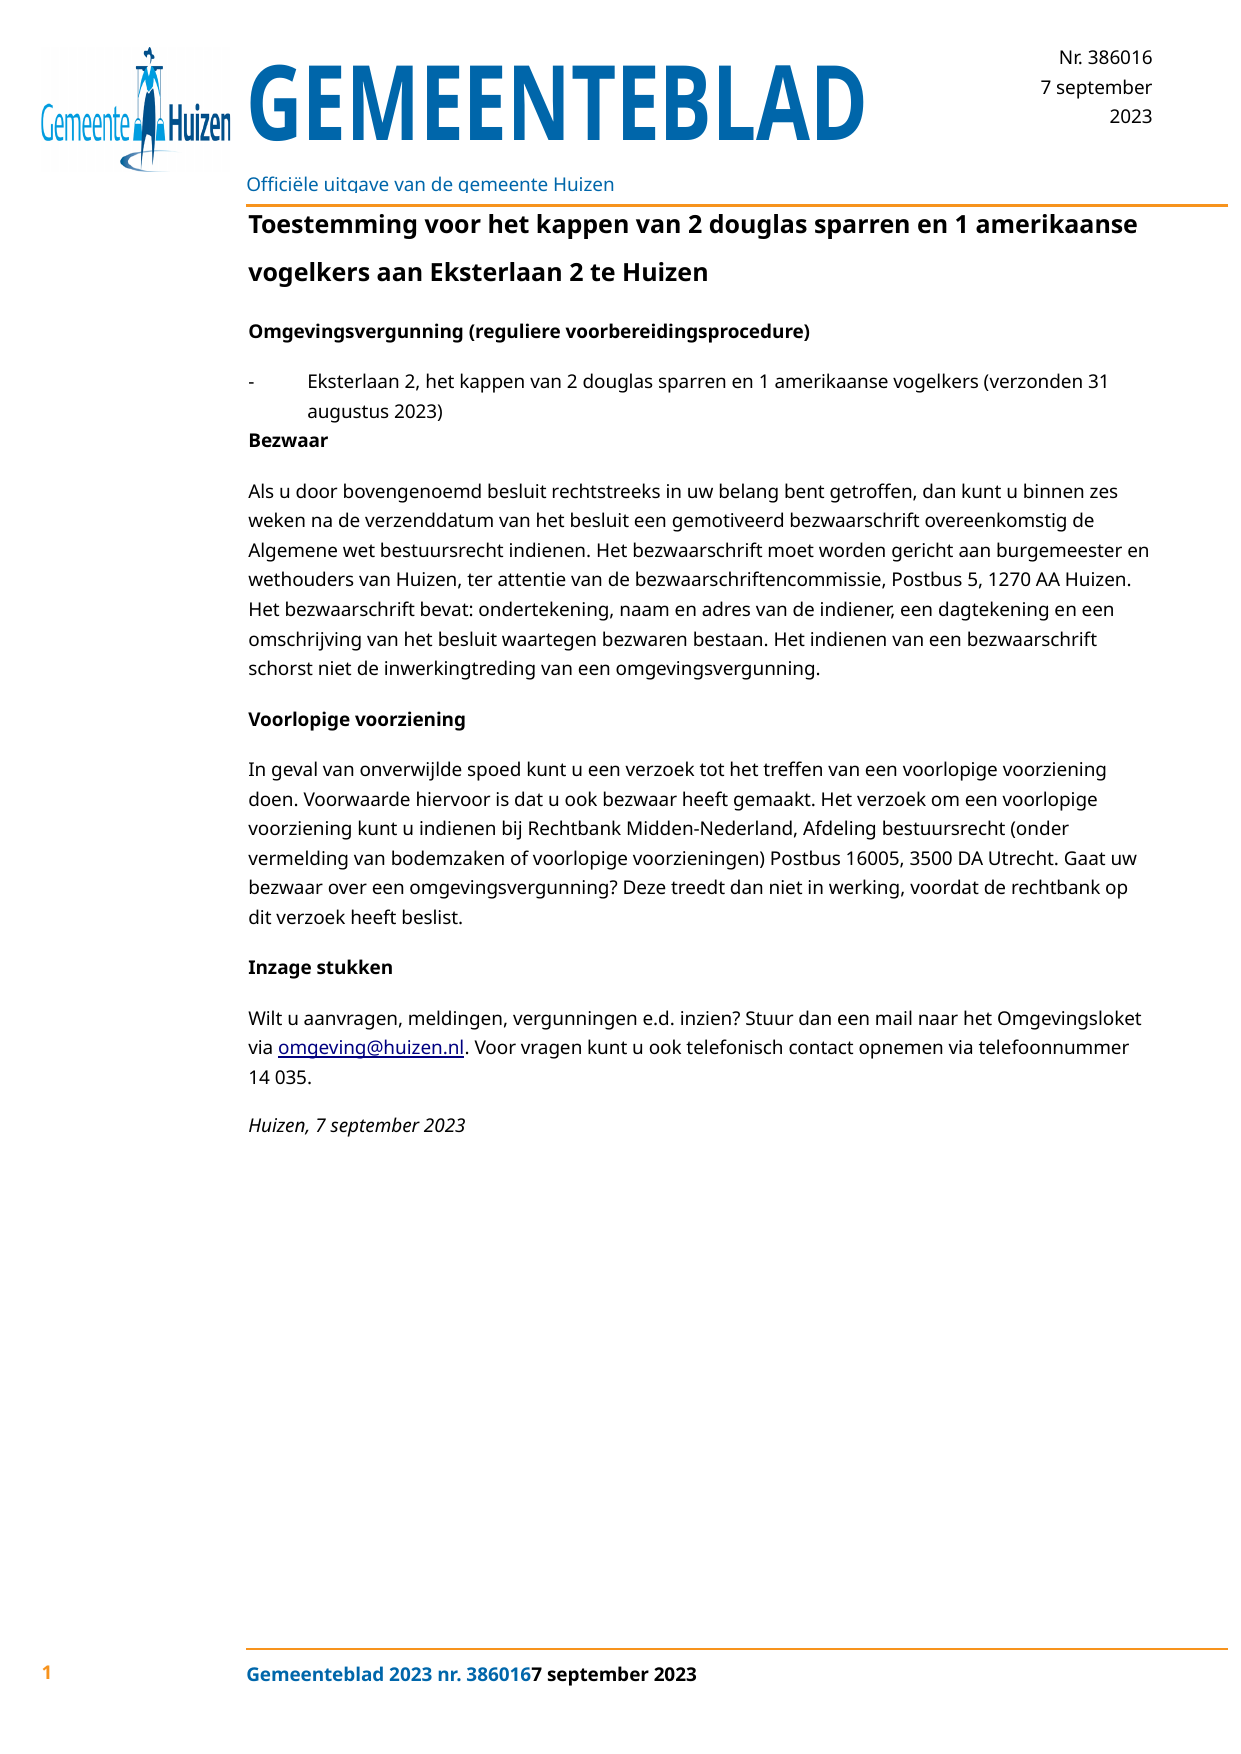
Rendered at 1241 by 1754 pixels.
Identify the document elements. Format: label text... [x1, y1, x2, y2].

text Voorlopige voorziening [248, 706, 1152, 732]
text In geval van onverwijlde spoed kunt u een verzoek tot het treffen van een voorlopige voorziening doen. Voorwaarde hiervoor is dat u ook bezwaar heeft gemaakt. Het verzoek om een voorlopige voorziening kunt u indienen bij Rechtbank Midden-Nederland, Afdeling bestuursrecht (onder vermelding van bodemzaken of voorlopige voorzieningen) Postbus 16005, 3500 DA Utrecht. Gaat uw bezwaar over een omgevingsvergunning? Deze treedt dan niet in werking, voordat de rechtbank op dit verzoek heeft beslist. [248, 756, 1152, 930]
text Bezwaar [248, 427, 1152, 453]
text Inzage stukken [248, 954, 1152, 980]
text Omgevingsvergunning (reguliere voorbereidingsprocedure) [248, 318, 1152, 344]
picture [41, 47, 231, 172]
text Wilt u aanvragen, meldingen, vergunningen e.d. inzien? Stuur dan een mail naar het Omgevingsloket via omgeving@huizen.nl. Voor vragen kunt u ook telefonisch contact opnemen via telefoonnummer 14 035. [248, 1005, 1152, 1090]
text Huizen, 7 september 2023 [248, 1112, 1152, 1138]
text Als u door bovengenoemd besluit rechtstreeks in uw belang bent getroffen, dan kunt u binnen zes weken na de verzenddatum van het besluit een gemotiveerd bezwaarschrift overeenkomstig de Algemene wet bestuursrecht indienen. Het bezwaarschrift moet worden gericht aan burgemeester en wethouders van Huizen, ter attentie van de bezwaarschriftencommissie, Postbus 5, 1270 AA Huizen. Het bezwaarschrift bevat: ondertekening, naam en adres van de indiener, een dagtekening en een omschrijving van het besluit waartegen bezwaren bestaan. Het indienen van een bezwaarschrift schorst niet de inwerkingtreding van een omgevingsvergunning. [248, 478, 1152, 681]
text Toestemming voor het kappen van 2 douglas sparren en 1 amerikaanse vogelkers aan Eksterlaan 2 te Huizen [248, 207, 1152, 288]
list Eksterlaan 2, het kappen van 2 douglas sparren en 1 amerikaanse vogelkers (verzonden 31 augustus 2023) [248, 368, 1152, 424]
